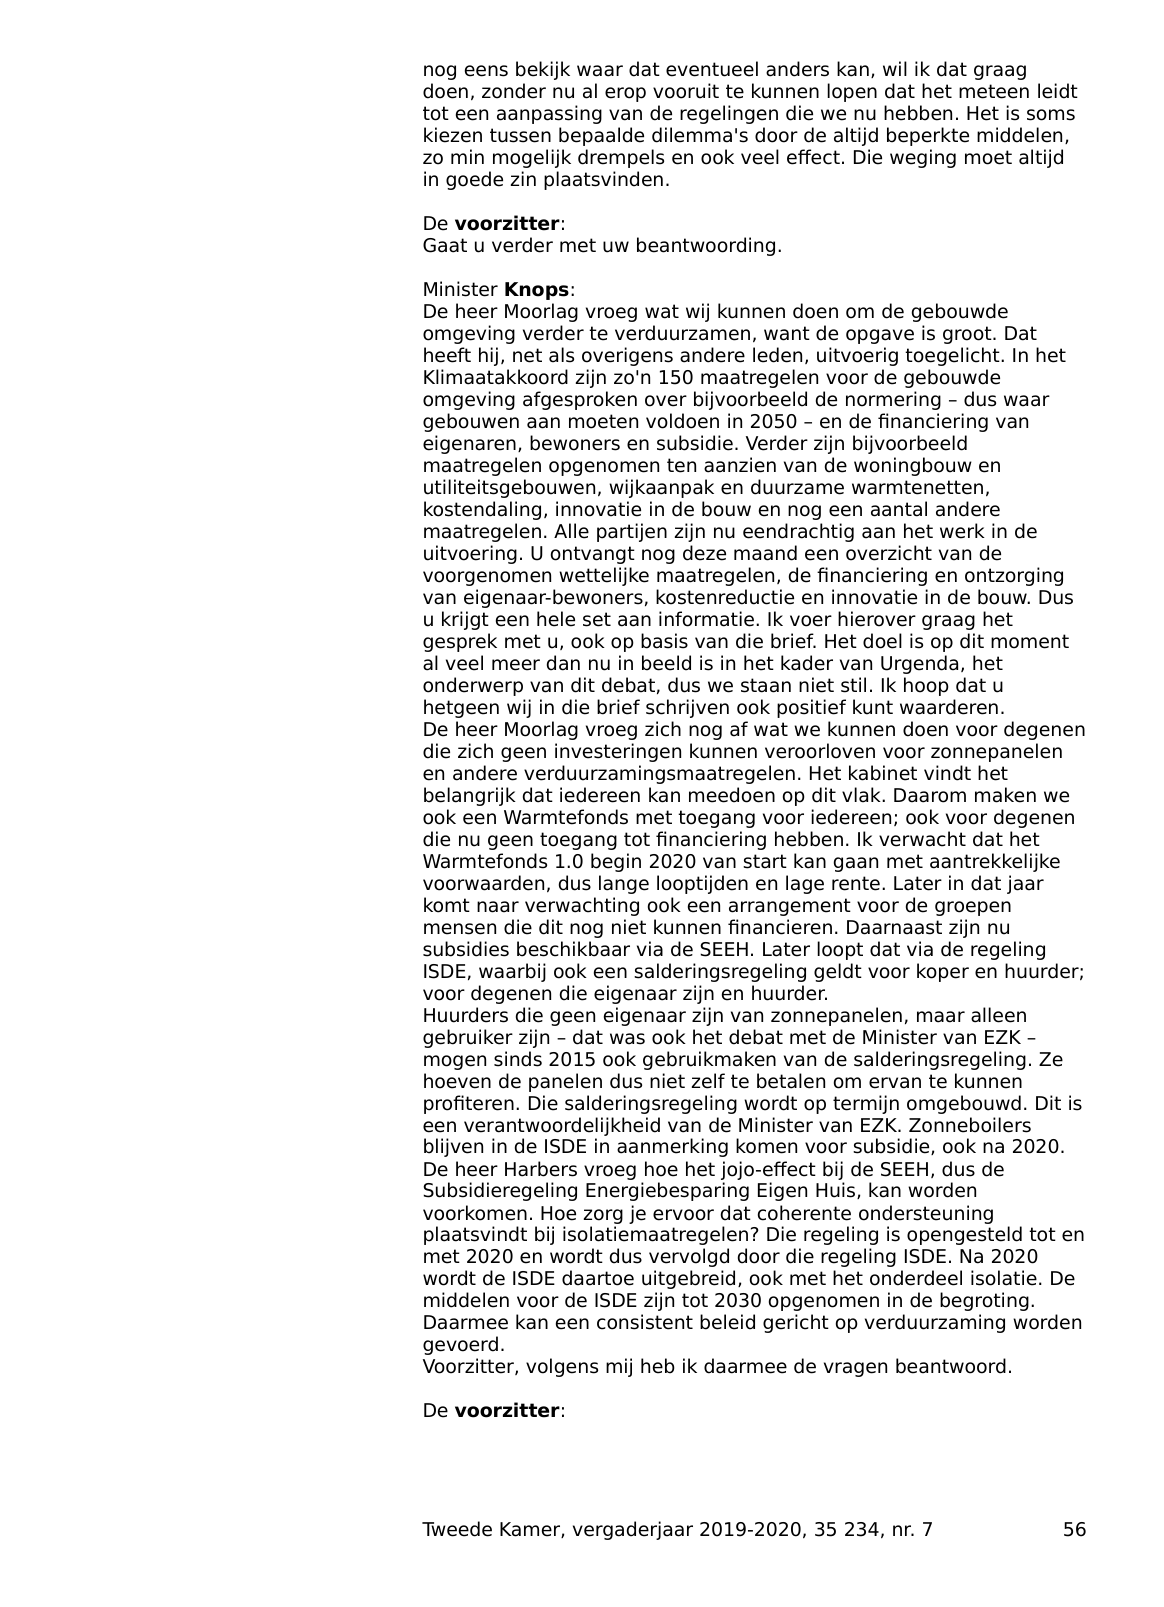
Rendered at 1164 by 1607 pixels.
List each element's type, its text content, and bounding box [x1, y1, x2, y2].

text Huurders die geen eigenaar zijn van zonnepanelen, maar alleen gebruiker zijn – dat was ook het debat met de Minister van EZK – mogen sinds 2015 ook gebruikmaken van de salderingsregeling. Ze hoeven de panelen dus niet zelf te betalen om ervan te kunnen profiteren. Die salderingsregeling wordt op termijn omgebouwd. Dit is een verantwoordelijkheid van de Minister van EZK. Zonneboilers blijven in de ISDE in aanmerking komen voor subsidie, ook na 2020. [422, 1004, 1087, 1158]
text De voorzitter: [422, 1400, 1087, 1422]
text De voorzitter: [422, 213, 1087, 235]
text Voorzitter, volgens mij heb ik daarmee de vragen beantwoord. [422, 1356, 1087, 1378]
text De heer Moorlag vroeg zich nog af wat we kunnen doen voor degenen die zich geen investeringen kunnen veroorloven voor zonnepanelen en andere verduurzamingsmaatregelen. Het kabinet vindt het belangrijk dat iedereen kan meedoen op dit vlak. Daarom maken we ook een Warmtefonds met toegang voor iedereen; ook voor degenen die nu geen toegang tot financiering hebben. Ik verwacht dat het Warmtefonds 1.0 begin 2020 van start kan gaan met aantrekkelijke voorwaarden, dus lange looptijden en lage rente. Later in dat jaar komt naar verwachting ook een arrangement voor de groepen mensen die dit nog niet kunnen financieren. Daarnaast zijn nu subsidies beschikbaar via de SEEH. Later loopt dat via de regeling ISDE, waarbij ook een salderingsregeling geldt voor koper en huurder; voor degenen die eigenaar zijn en huurder. [422, 719, 1087, 1004]
text De heer Moorlag vroeg wat wij kunnen doen om de gebouwde omgeving verder te verduurzamen, want de opgave is groot. Dat heeft hij, net als overigens andere leden, uitvoerig toegelicht. In het Klimaatakkoord zijn zo'n 150 maatregelen voor de gebouwde omgeving afgesproken over bijvoorbeeld de normering – dus waar gebouwen aan moeten voldoen in 2050 – en de financiering van eigenaren, bewoners en subsidie. Verder zijn bijvoorbeeld maatregelen opgenomen ten aanzien van de woningbouw en utiliteitsgebouwen, wijkaanpak en duurzame warmtenetten, kostendaling, innovatie in de bouw en nog een aantal andere maatregelen. Alle partijen zijn nu eendrachtig aan het werk in de uitvoering. U ontvangt nog deze maand een overzicht van de voorgenomen wettelijke maatregelen, de financiering en ontzorging van eigenaar-bewoners, kostenreductie en innovatie in de bouw. Dus u krijgt een hele set aan informatie. Ik voer hierover graag het gesprek met u, ook op basis van die brief. Het doel is op dit moment al veel meer dan nu in beeld is in het kader van Urgenda, het onderwerp van dit debat, dus we staan niet stil. Ik hoop dat u hetgeen wij in die brief schrijven ook positief kunt waarderen. [422, 301, 1087, 719]
text nog eens bekijk waar dat eventueel anders kan, wil ik dat graag doen, zonder nu al erop vooruit te kunnen lopen dat het meteen leidt tot een aanpassing van de regelingen die we nu hebben. Het is soms kiezen tussen bepaalde dilemma's door de altijd beperkte middelen, zo min mogelijk drempels en ook veel effect. Die weging moet altijd in goede zin plaatsvinden. [422, 59, 1087, 191]
text Gaat u verder met uw beantwoording. [422, 235, 1087, 257]
text Minister Knops: [422, 279, 1087, 301]
text De heer Harbers vroeg hoe het jojo-effect bij de SEEH, dus de Subsidieregeling Energiebesparing Eigen Huis, kan worden voorkomen. Hoe zorg je ervoor dat coherente ondersteuning plaatsvindt bij isolatiemaatregelen? Die regeling is opengesteld tot en met 2020 en wordt dus vervolgd door die regeling ISDE. Na 2020 wordt de ISDE daartoe uitgebreid, ook met het onderdeel isolatie. De middelen voor de ISDE zijn tot 2030 opgenomen in de begroting. Daarmee kan een consistent beleid gericht op verduurzaming worden gevoerd. [422, 1158, 1087, 1356]
